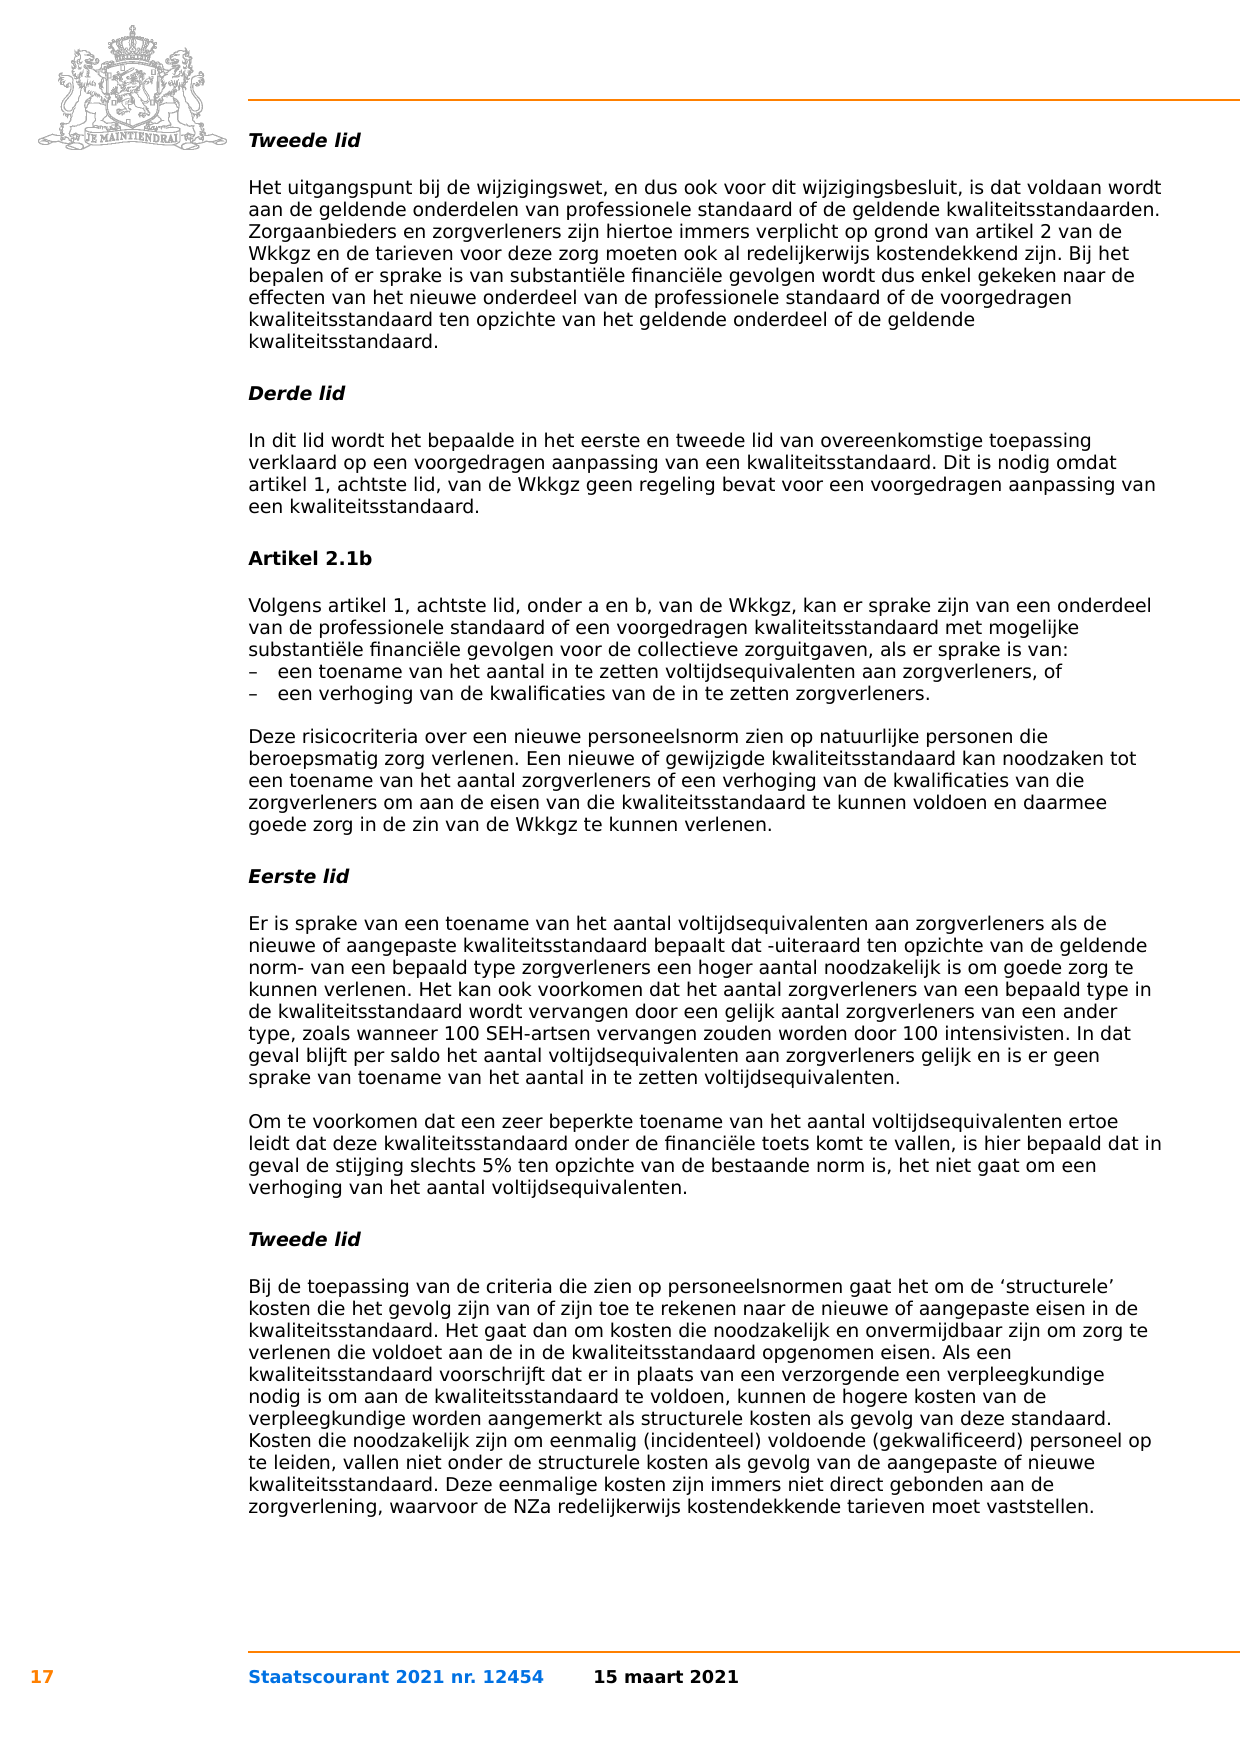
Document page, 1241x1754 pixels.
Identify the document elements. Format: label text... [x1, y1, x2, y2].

text Het uitgangspunt bij de wijzigingswet, en dus ook voor dit wijzigingsbesluit, is dat voldaan wordt aan de geldende onderdelen van professionele standaard of de geldende kwaliteitsstandaarden. Zorgaanbieders en zorgverleners zijn hiertoe immers verplicht op grond van artikel 2 van de Wkkgz en de tarieven voor deze zorg moeten ook al redelijkerwijs kostendekkend zijn. Bij het bepalen of er sprake is van substantiële financiële gevolgen wordt dus enkel gekeken naar de effecten van het nieuwe onderdeel van de professionele standaard of de voorgedragen kwaliteitsstandaard ten opzichte van het geldende onderdeel of de geldende kwaliteitsstandaard. [248, 177, 1163, 353]
text Bij de toepassing van de criteria die zien op personeelsnormen gaat het om de ‘structurele’ kosten die het gevolg zijn van of zijn toe te rekenen naar de nieuwe of aangepaste eisen in de kwaliteitsstandaard. Het gaat dan om kosten die noodzakelijk en onvermijdbaar zijn om zorg te verlenen die voldoet aan de in de kwaliteitsstandaard opgenomen eisen. Als een kwaliteitsstandaard voorschrijft dat er in plaats van een verzorgende een verpleegkundige nodig is om aan de kwaliteitsstandaard te voldoen, kunnen de hogere kosten van de verpleegkundige worden aangemerkt als structurele kosten als gevolg van deze standaard. Kosten die noodzakelijk zijn om eenmalig (incidenteel) voldoende (gekwalificeerd) personeel op te leiden, vallen niet onder de structurele kosten als gevolg van de aangepaste of nieuwe kwaliteitsstandaard. Deze eenmalige kosten zijn immers niet direct gebonden aan de zorgverlening, waarvoor de NZa redelijkerwijs kostendekkende tarieven moet vaststellen. [248, 1276, 1163, 1518]
picture [38, 25, 227, 150]
text Volgens artikel 1, achtste lid, onder a en b, van de Wkkgz, kan er sprake zijn van een onderdeel van de professionele standaard of een voorgedragen kwaliteitsstandaard met mogelijke substantiële financiële gevolgen voor de collectieve zorguitgaven, als er sprake is van: [248, 594, 1163, 661]
text In dit lid wordt het bepaalde in het eerste en tweede lid van overeenkomstige toepassing verklaard op een voorgedragen aanpassing van een kwaliteitsstandaard. Dit is nodig omdat artikel 1, achtste lid, van de Wkkgz geen regeling bevat voor een voorgedragen aanpassing van een kwaliteitsstandaard. [248, 430, 1163, 518]
subtitle Tweede lid [248, 130, 1163, 152]
subtitle Eerste lid [248, 866, 1163, 888]
subtitle Derde lid [248, 383, 1163, 405]
text – een verhoging van de kwalificaties van de in te zetten zorgverleners. [248, 682, 1163, 704]
text – een toename van het aantal in te zetten voltijdsequivalenten aan zorgverleners, of [248, 661, 1163, 682]
text Deze risicocriteria over een nieuwe personeelsnorm zien op natuurlijke personen die beroepsmatig zorg verlenen. Een nieuwe of gewijzigde kwaliteitsstandaard kan noodzaken tot een toename van het aantal zorgverleners of een verhoging van de kwalificaties van die zorgverleners om aan de eisen van die kwaliteitsstandaard te kunnen voldoen en daarmee goede zorg in de zin van de Wkkgz te kunnen verlenen. [248, 726, 1163, 836]
subtitle Tweede lid [248, 1229, 1163, 1251]
text Er is sprake van een toename van het aantal voltijdsequivalenten aan zorgverleners als de nieuwe of aangepaste kwaliteitsstandaard bepaalt dat -uiteraard ten opzichte van de geldende norm- van een bepaald type zorgverleners een hoger aantal noodzakelijk is om goede zorg te kunnen verlenen. Het kan ook voorkomen dat het aantal zorgverleners van een bepaald type in de kwaliteitsstandaard wordt vervangen door een gelijk aantal zorgverleners van een ander type, zoals wanneer 100 SEH-artsen vervangen zouden worden door 100 intensivisten. In dat geval blijft per saldo het aantal voltijdsequivalenten aan zorgverleners gelijk en is er geen sprake van toename van het aantal in te zetten voltijdsequivalenten. [248, 913, 1163, 1089]
text Om te voorkomen dat een zeer beperkte toename van het aantal voltijdsequivalenten ertoe leidt dat deze kwaliteitsstandaard onder de financiële toets komt te vallen, is hier bepaald dat in geval de stijging slechts 5% ten opzichte van de bestaande norm is, het niet gaat om een verhoging van het aantal voltijdsequivalenten. [248, 1111, 1163, 1199]
subtitle Artikel 2.1b [248, 548, 1163, 569]
